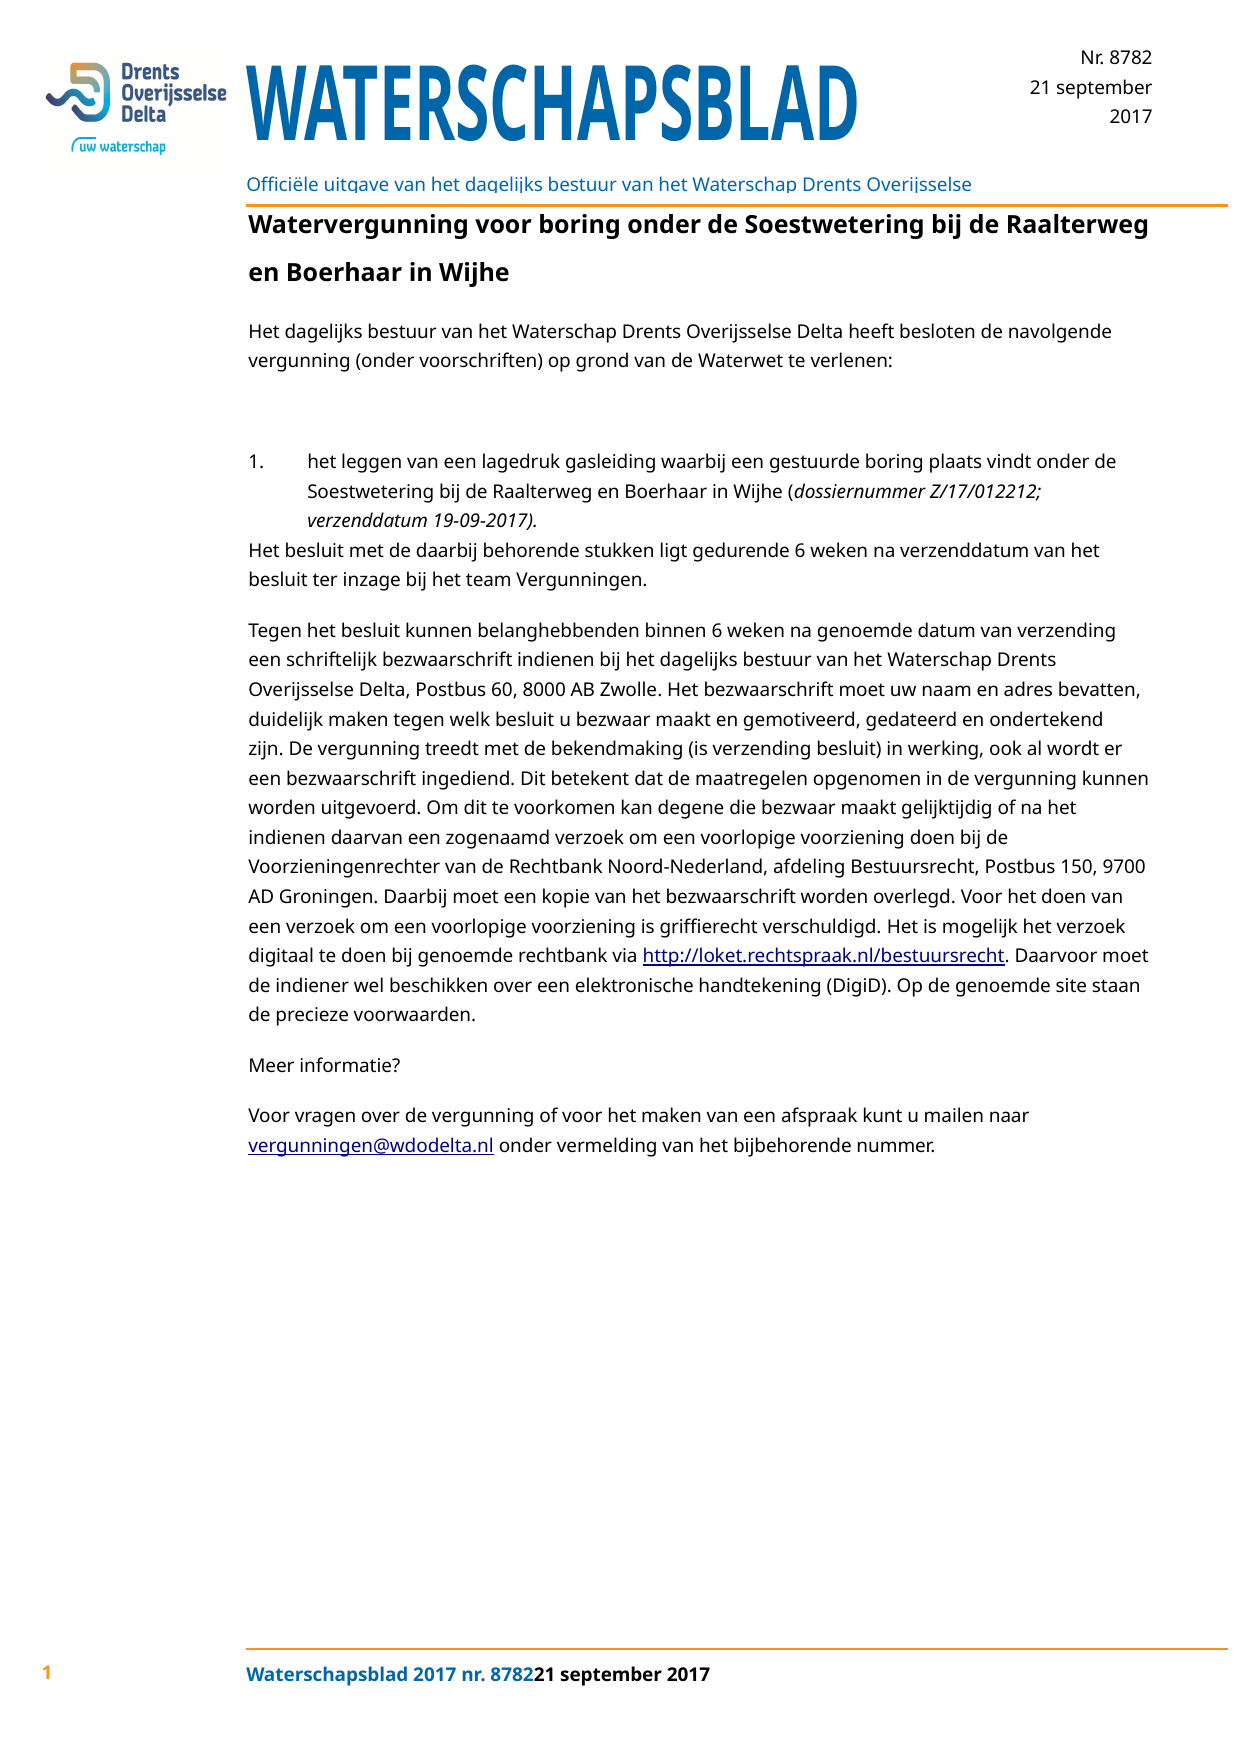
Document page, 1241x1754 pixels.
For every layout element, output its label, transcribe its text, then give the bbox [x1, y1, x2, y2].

list het leggen van een lagedruk gasleiding waarbij een gestuurde boring plaats vindt onder de Soestwetering bij de Raalterweg en Boerhaar in Wijhe (dossiernummer Z/17/012212; verzenddatum 19-09-2017). [248, 448, 1152, 533]
text Het dagelijks bestuur van het Waterschap Drents Overijsselse Delta heeft besloten de navolgende vergunning (onder voorschriften) op grond van de Waterwet te verlenen: [248, 318, 1152, 373]
text Tegen het besluit kunnen belanghebbenden binnen 6 weken na genoemde datum van verzending een schriftelijk bezwaarschrift indienen bij het dagelijks bestuur van het Waterschap Drents Overijsselse Delta, Postbus 60, 8000 AB Zwolle. Het bezwaarschrift moet uw naam en adres bevatten, duidelijk maken tegen welk besluit u bezwaar maakt en gemotiveerd, gedateerd en ondertekend zijn. De vergunning treedt met de bekendmaking (is verzending besluit) in werking, ook al wordt er een bezwaarschrift ingediend. Dit betekent dat de maatregelen opgenomen in de vergunning kunnen worden uitgevoerd. Om dit te voorkomen kan degene die bezwaar maakt gelijktijdig of na het indienen daarvan een zogenaamd verzoek om een voorlopige voorziening doen bij de Voorzieningenrechter van de Rechtbank Noord-Nederland, afdeling Bestuursrecht, Postbus 150, 9700 AD Groningen. Daarbij moet een kopie van het bezwaarschrift worden overlegd. Voor het doen van een verzoek om een voorlopige voorziening is griffierecht verschuldigd. Het is mogelijk het verzoek digitaal te doen bij genoemde rechtbank via http://loket.rechtspraak.nl/bestuursrecht. Daarvoor moet de indiener wel beschikken over een elektronische handtekening (DigiD). Op de genoemde site staan de precieze voorwaarden. [248, 617, 1152, 1027]
text Voor vragen over de vergunning of voor het maken van een afspraak kunt u mailen naar vergunningen@wdodelta.nl onder vermelding van het bijbehorende nummer. [248, 1102, 1152, 1158]
text Het besluit met de daarbij behorende stukken ligt gedurende 6 weken na verzenddatum van het besluit ter inzage bij het team Vergunningen. [248, 537, 1152, 592]
text Watervergunning voor boring onder de Soestwetering bij de Raalterweg en Boerhaar in Wijhe [248, 207, 1152, 288]
text Meer informatie? [248, 1052, 1152, 1078]
picture [41, 47, 231, 172]
